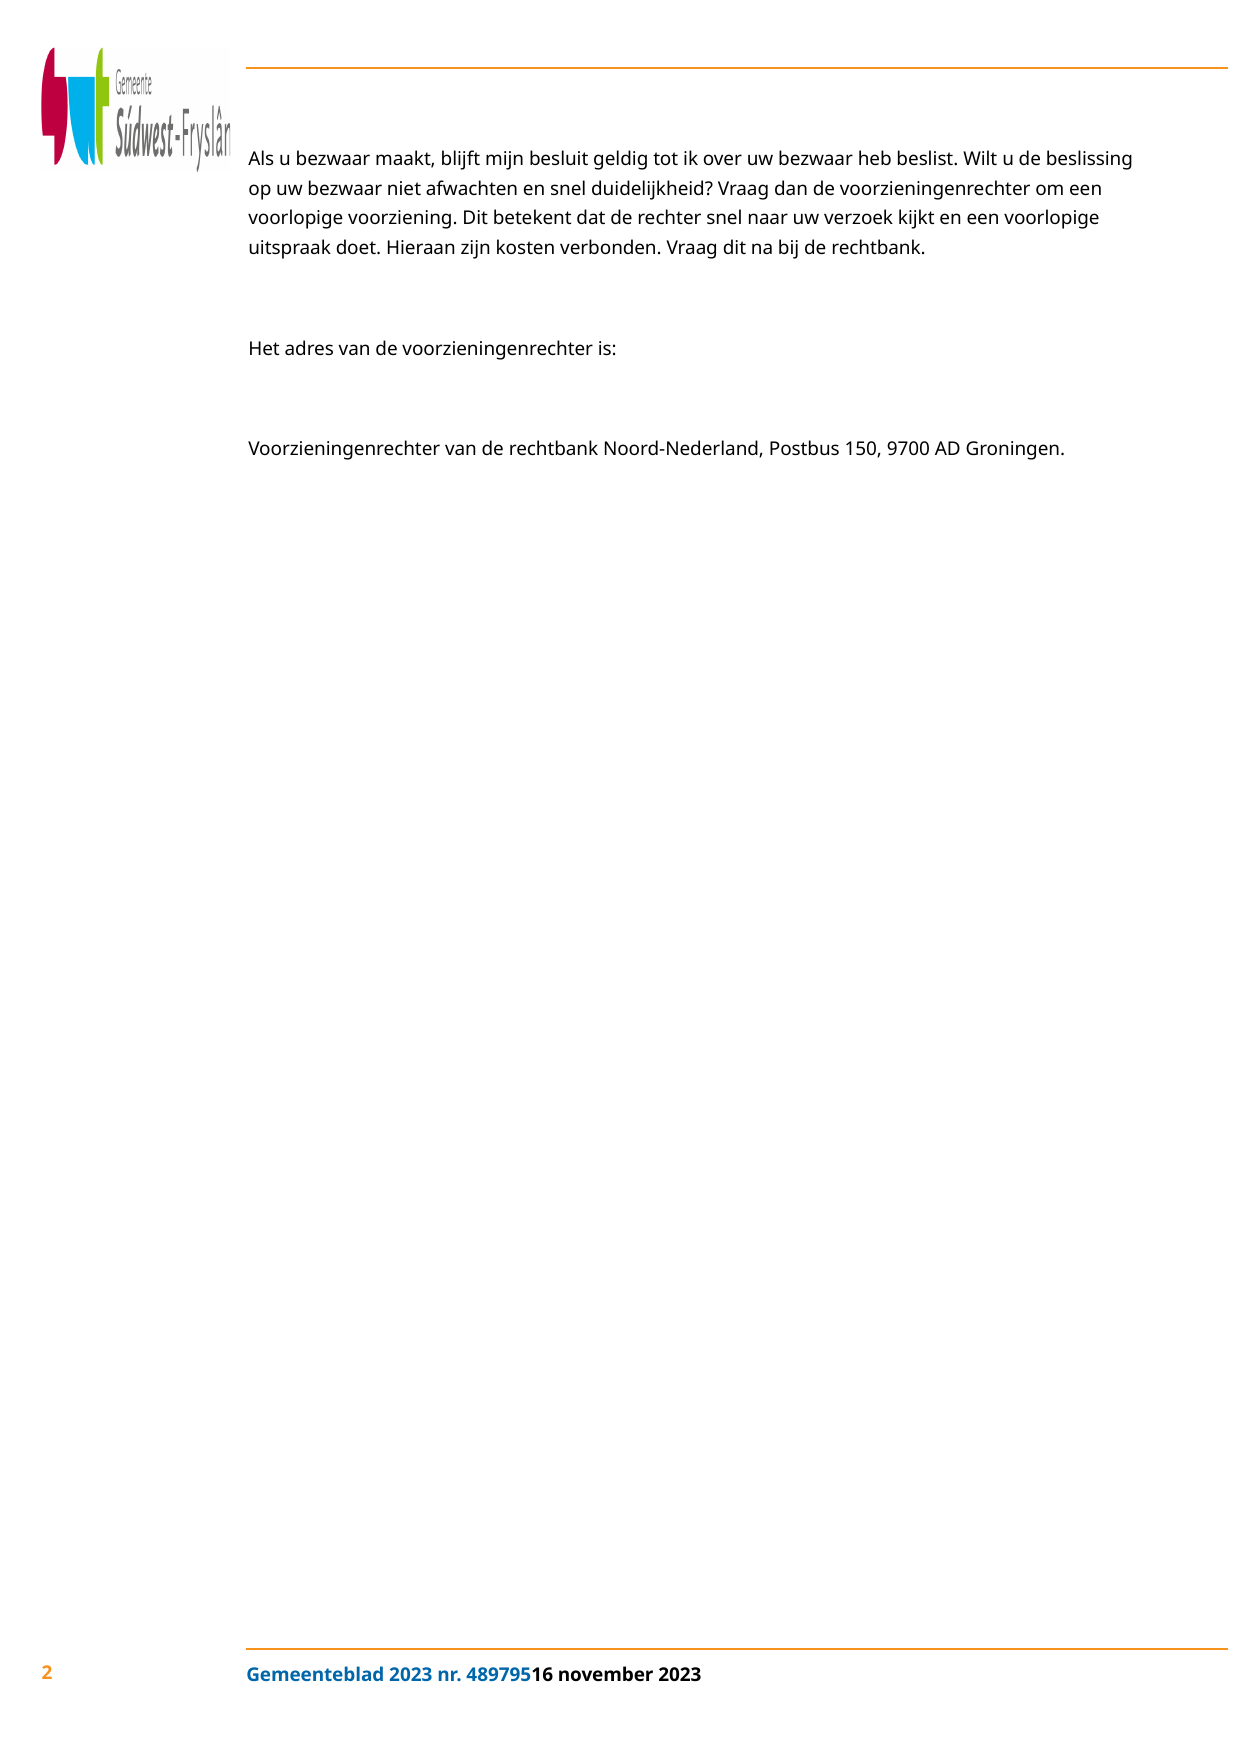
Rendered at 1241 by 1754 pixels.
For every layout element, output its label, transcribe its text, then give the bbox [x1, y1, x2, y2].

text Voorzieningenrechter van de rechtbank Noord-Nederland, Postbus 150, 9700 AD Groningen. [248, 436, 1152, 461]
text Als u bezwaar maakt, blijft mijn besluit geldig tot ik over uw bezwaar heb beslist. Wilt u de beslissing op uw bezwaar niet afwachten en snel duidelijkheid? Vraag dan de voorzieningenrechter om een voorlopige voorziening. Dit betekent dat de rechter snel naar uw verzoek kijkt en een voorlopige uitspraak doet. Hieraan zijn kosten verbonden. Vraag dit na bij de rechtbank. [248, 145, 1152, 260]
text Het adres van de voorzieningenrechter is: [248, 335, 1152, 361]
picture [41, 47, 231, 172]
